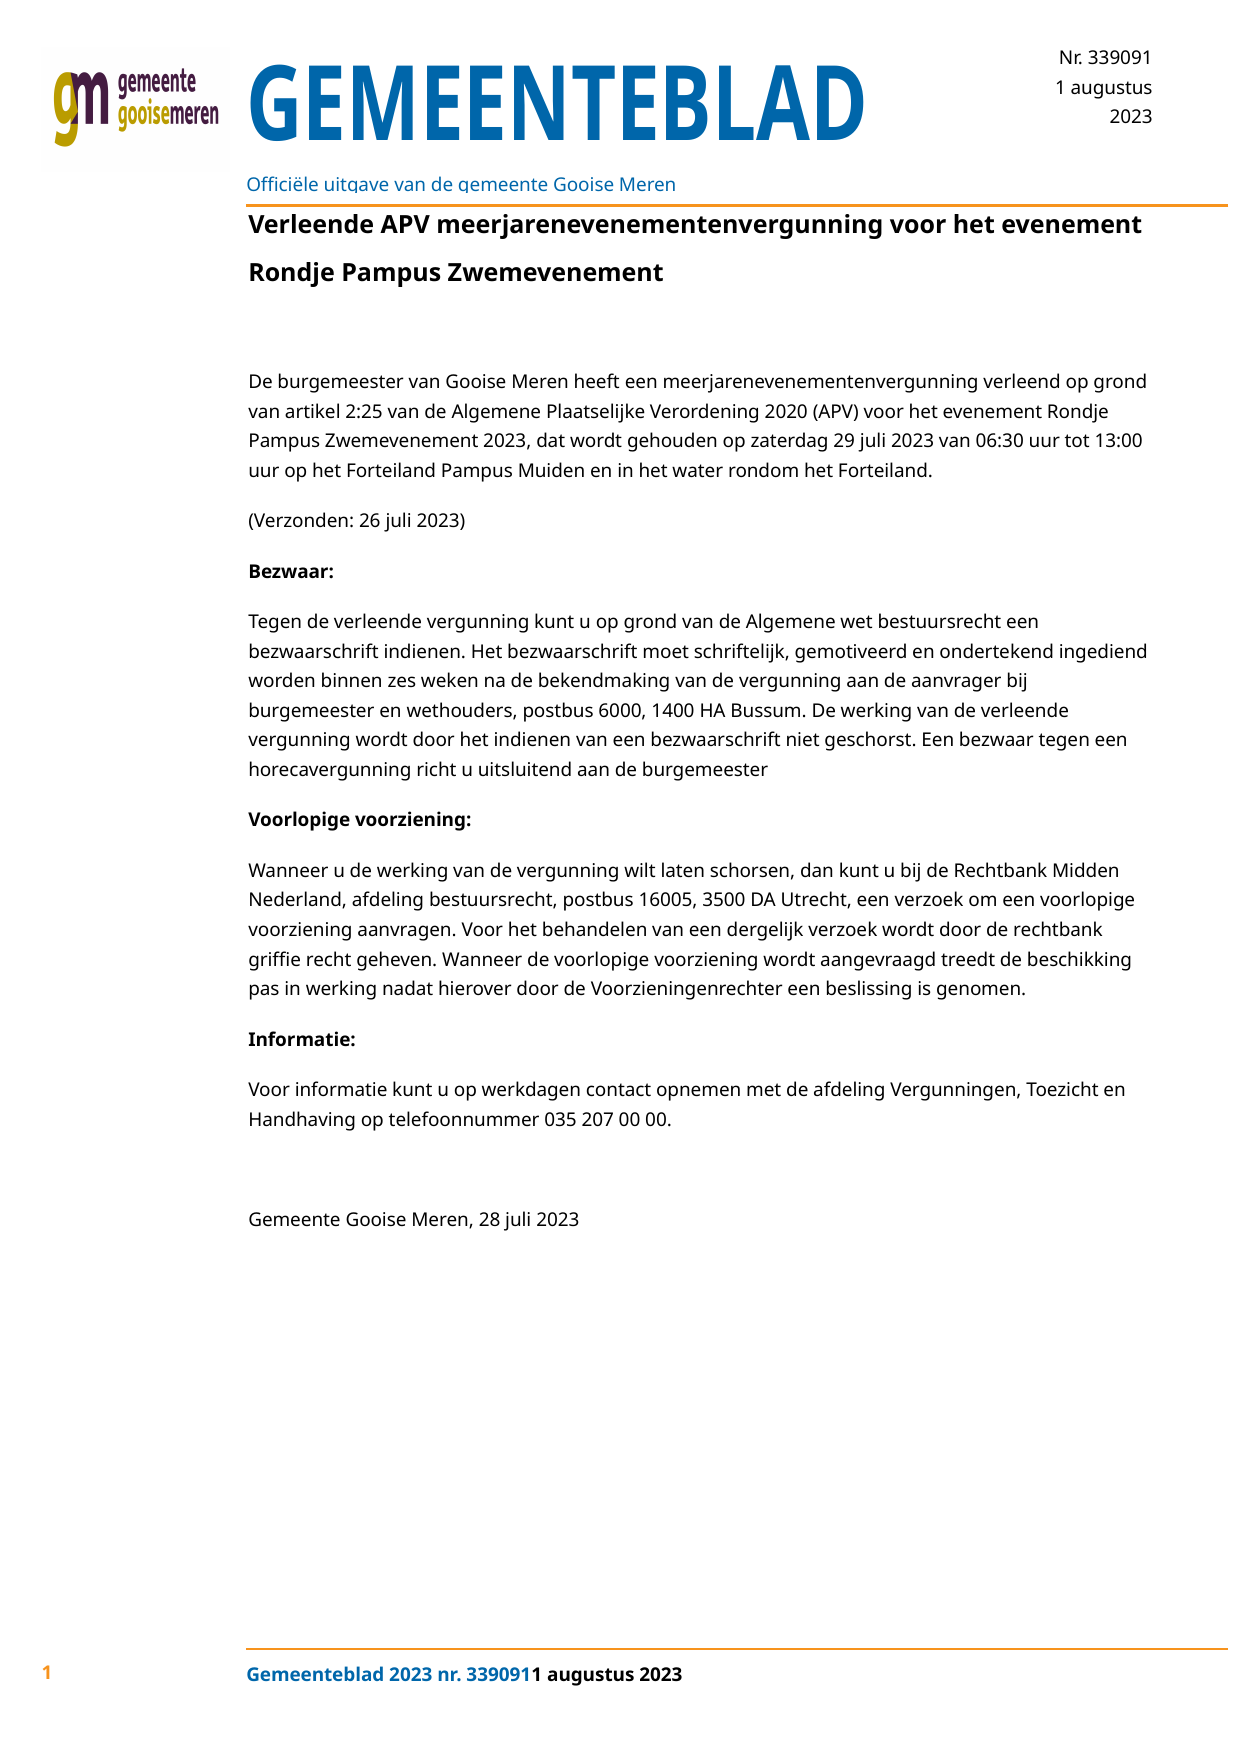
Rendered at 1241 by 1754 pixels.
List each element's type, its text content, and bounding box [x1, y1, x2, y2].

text Tegen de verleende vergunning kunt u op grond van de Algemene wet bestuursrecht een bezwaarschrift indienen. Het bezwaarschrift moet schriftelijk, gemotiveerd en ondertekend ingediend worden binnen zes weken na de bekendmaking van de vergunning aan de aanvrager bij burgemeester en wethouders, postbus 6000, 1400 HA Bussum. De werking van de verleende vergunning wordt door het indienen van een bezwaarschrift niet geschorst. Een bezwaar tegen een horecavergunning richt u uitsluitend aan de burgemeester [248, 608, 1152, 782]
text De burgemeester van Gooise Meren heeft een meerjarenevenementenvergunning verleend op grond van artikel 2:25 van de Algemene Plaatselijke Verordening 2020 (APV) voor het evenement Rondje Pampus Zwemevenement 2023, dat wordt gehouden op zaterdag 29 juli 2023 van 06:30 uur tot 13:00 uur op het Forteiland Pampus Muiden en in het water rondom het Forteiland. [248, 368, 1152, 483]
text Voor informatie kunt u op werkdagen contact opnemen met de afdeling Vergunningen, Toezicht en Handhaving op telefoonnummer 035 207 00 00. [248, 1076, 1152, 1132]
text Informatie: [248, 1026, 1152, 1052]
picture [41, 47, 231, 172]
text (Verzonden: 26 juli 2023) [248, 507, 1152, 533]
text Voorlopige voorziening: [248, 807, 1152, 832]
text Wanneer u de werking van de vergunning wilt laten schorsen, dan kunt u bij de Rechtbank Midden Nederland, afdeling bestuursrecht, postbus 16005, 3500 DA Utrecht, een verzoek om een voorlopige voorziening aanvragen. Voor het behandelen van een dergelijk verzoek wordt door de rechtbank griffie recht geheven. Wanneer de voorlopige voorziening wordt aangevraagd treedt de beschikking pas in werking nadat hierover door de Voorzieningenrechter een beslissing is genomen. [248, 857, 1152, 1001]
text Gemeente Gooise Meren, 28 juli 2023 [248, 1207, 1152, 1232]
text Verleende APV meerjarenevenementenvergunning voor het evenement Rondje Pampus Zwemevenement [248, 207, 1152, 288]
text Bezwaar: [248, 558, 1152, 584]
